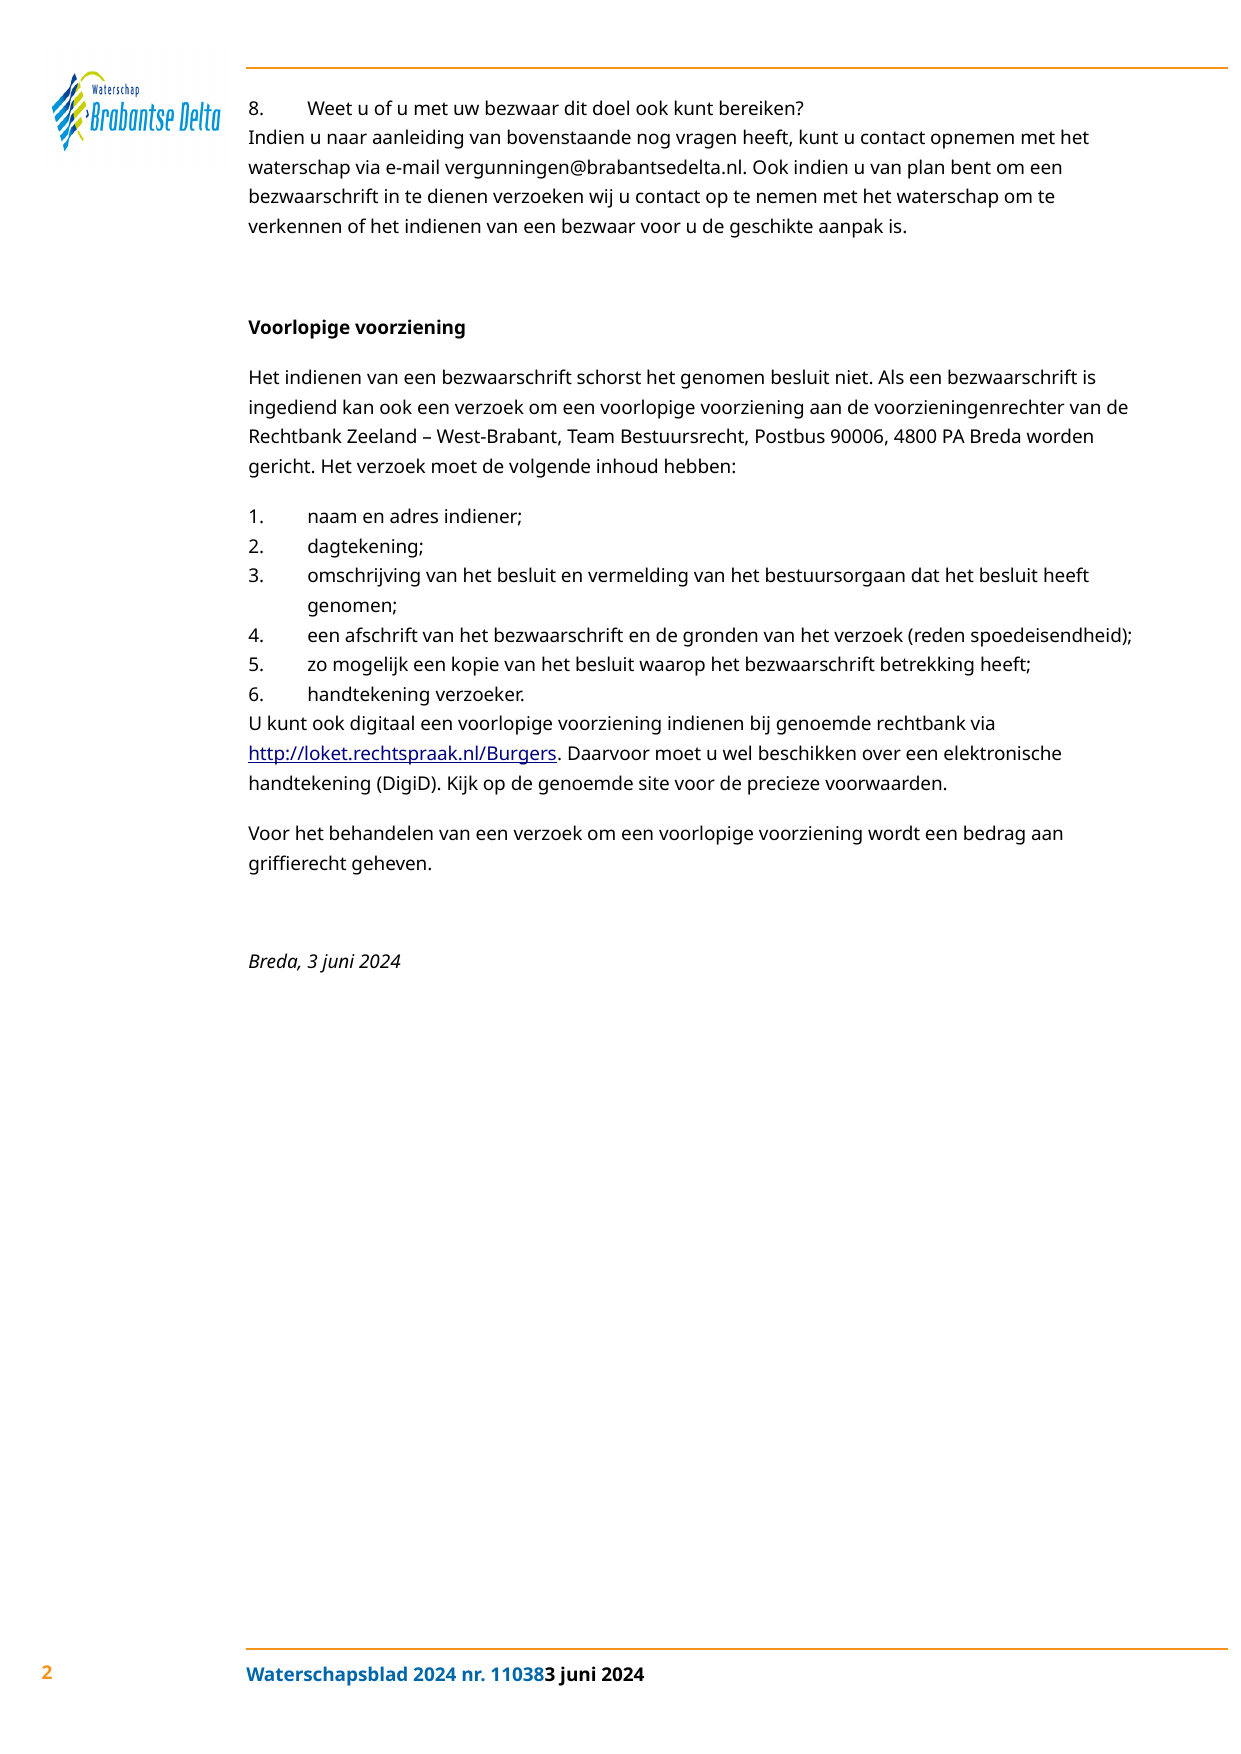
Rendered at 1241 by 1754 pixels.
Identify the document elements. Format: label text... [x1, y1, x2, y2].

text Voorlopige voorziening [248, 314, 1152, 340]
list zo mogelijk een kopie van het besluit waarop het bezwaarschrift betrekking heeft; [248, 651, 1152, 677]
list een afschrift van het bezwaarschrift en de gronden van het verzoek (reden spoedeisendheid); [248, 622, 1152, 648]
text Breda, 3 juni 2024 [248, 948, 1152, 974]
picture [41, 47, 231, 172]
text Indien u naar aanleiding van bovenstaande nog vragen heeft, kunt u contact opnemen met het waterschap via e-mail vergunningen@brabantsedelta.nl. Ook indien u van plan bent om een bezwaarschrift in te dienen verzoeken wij u contact op te nemen met het waterschap om te verkennen of het indienen van een bezwaar voor u de geschikte aanpak is. [248, 124, 1152, 239]
list handtekening verzoeker. [248, 681, 1152, 707]
list omschrijving van het besluit en vermelding van het bestuursorgaan dat het besluit heeft genomen; [248, 563, 1152, 618]
text U kunt ook digitaal een voorlopige voorziening indienen bij genoemde rechtbank via http://loket.rechtspraak.nl/Burgers. Daarvoor moet u wel beschikken over een elektronische handtekening (DigiD). Kijk op de genoemde site voor de precieze voorwaarden. [248, 711, 1152, 796]
list Weet u of u met uw bezwaar dit doel ook kunt bereiken? [248, 95, 1152, 121]
list naam en adres indiener; [248, 503, 1152, 529]
text Het indienen van een bezwaarschrift schorst het genomen besluit niet. Als een bezwaarschrift is ingediend kan ook een verzoek om een voorlopige voorziening aan de voorzieningenrechter van de Rechtbank Zeeland – West-Brabant, Team Bestuursrecht, Postbus 90006, 4800 PA Breda worden gericht. Het verzoek moet de volgende inhoud hebben: [248, 364, 1152, 479]
text Voor het behandelen van een verzoek om een voorlopige voorziening wordt een bedrag aan griffierecht geheven. [248, 820, 1152, 876]
list dagtekening; [248, 533, 1152, 559]
